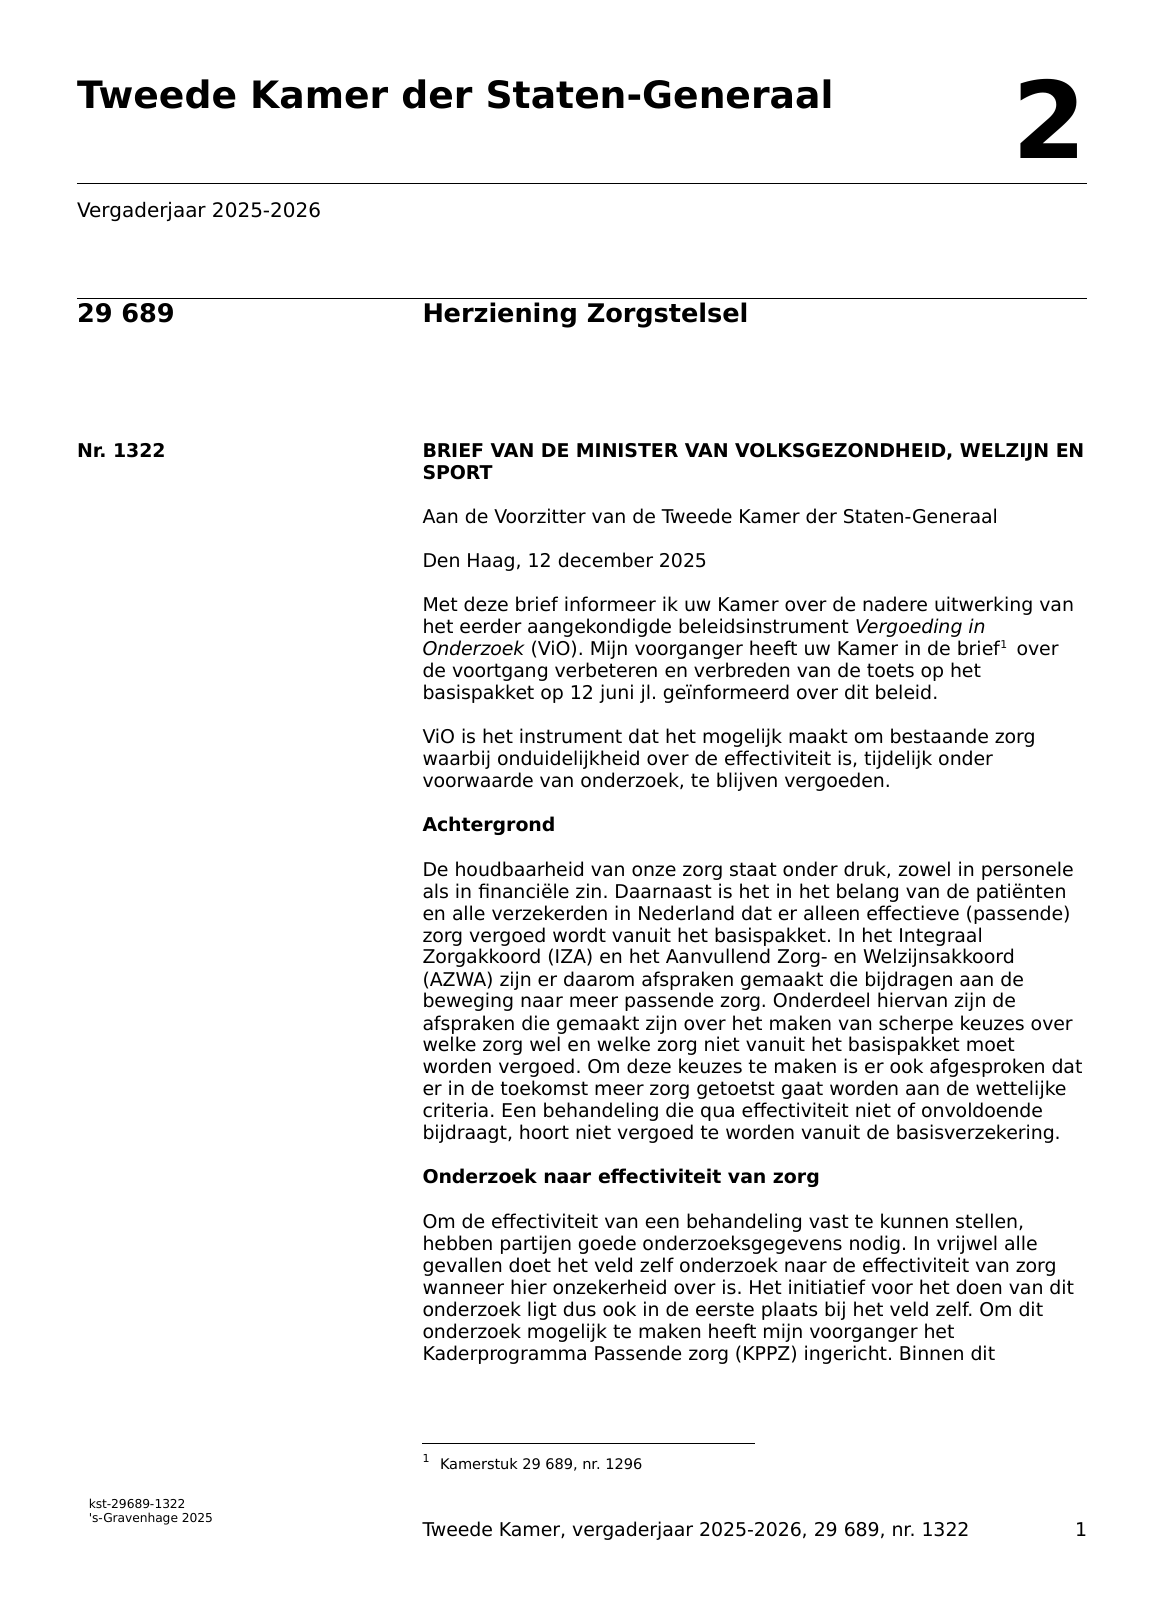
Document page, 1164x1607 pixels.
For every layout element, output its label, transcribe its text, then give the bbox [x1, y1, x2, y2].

text De houdbaarheid van onze zorg staat onder druk, zowel in personele als in financiële zin. Daarnaast is het in het belang van de patiënten en alle verzekerden in Nederland dat er alleen effectieve (passende) zorg vergoed wordt vanuit het basispakket. In het Integraal Zorgakkoord (IZA) en het Aanvullend Zorg- en Welzijnsakkoord (AZWA) zijn er daarom afspraken gemaakt die bijdragen aan de beweging naar meer passende zorg. Onderdeel hiervan zijn de afspraken die gemaakt zijn over het maken van scherpe keuzes over welke zorg wel en welke zorg niet vanuit het basispakket moet worden vergoed. Om deze keuzes te maken is er ook afgesproken dat er in de toekomst meer zorg getoetst gaat worden aan de wettelijke criteria. Een behandeling die qua effectiviteit niet of onvoldoende bijdraagt, hoort niet vergoed te worden vanuit de basisverzekering. [422, 858, 1087, 1144]
table_header Tweede Kamer der Staten-Generaal [77, 59, 886, 183]
text Den Haag, 12 december 2025 [422, 550, 1087, 572]
text Om de effectiviteit van een behandeling vast te kunnen stellen, hebben partijen goede onderzoeksgegevens nodig. In vrijwel alle gevallen doet het veld zelf onderzoek naar de effectiviteit van zorg wanneer hier onzekerheid over is. Het initiatief voor het doen van dit onderzoek ligt dus ook in de eerste plaats bij het veld zelf. Om dit onderzoek mogelijk te maken heeft mijn voorganger het Kaderprogramma Passende zorg (KPPZ) ingericht. Binnen dit [422, 1211, 1087, 1364]
text 's-Gravenhage 2025 [88, 1511, 323, 1525]
subtitle Onderzoek naar effectiviteit van zorg [422, 1166, 1087, 1188]
subtitle 29 689 Herziening Zorgstelsel [77, 299, 1087, 329]
text Met deze brief informeer ik uw Kamer over de nadere uitwerking van het eerder aangekondigde beleidsinstrument Vergoeding in Onderzoek (ViO). Mijn voorganger heeft uw Kamer in de brief over de voortgang verbeteren en verbreden van de toets op het basispakket op 12 juni jl. geïnformeerd over dit beleid. [422, 594, 1087, 704]
subtitle Nr. 1322 BRIEF VAN DE MINISTER VAN VOLKSGEZONDHEID, WELZIJN EN SPORT [77, 440, 1087, 484]
text ViO is het instrument dat het mogelijk maakt om bestaande zorg waarbij onduidelijkheid over de effectiviteit is, tijdelijk onder voorwaarde van onderzoek, te blijven vergoeden. [422, 726, 1087, 792]
text Aan de Voorzitter van de Tweede Kamer der Staten-Generaal [422, 506, 1087, 528]
subtitle Achtergrond [422, 814, 1087, 836]
text Kamerstuk 29 689, nr. 1296 [422, 1452, 1087, 1474]
text kst-29689-1322 [88, 1497, 323, 1511]
table_header 2 [886, 59, 1087, 183]
table_cell Vergaderjaar 2025-2026 [77, 184, 1087, 298]
